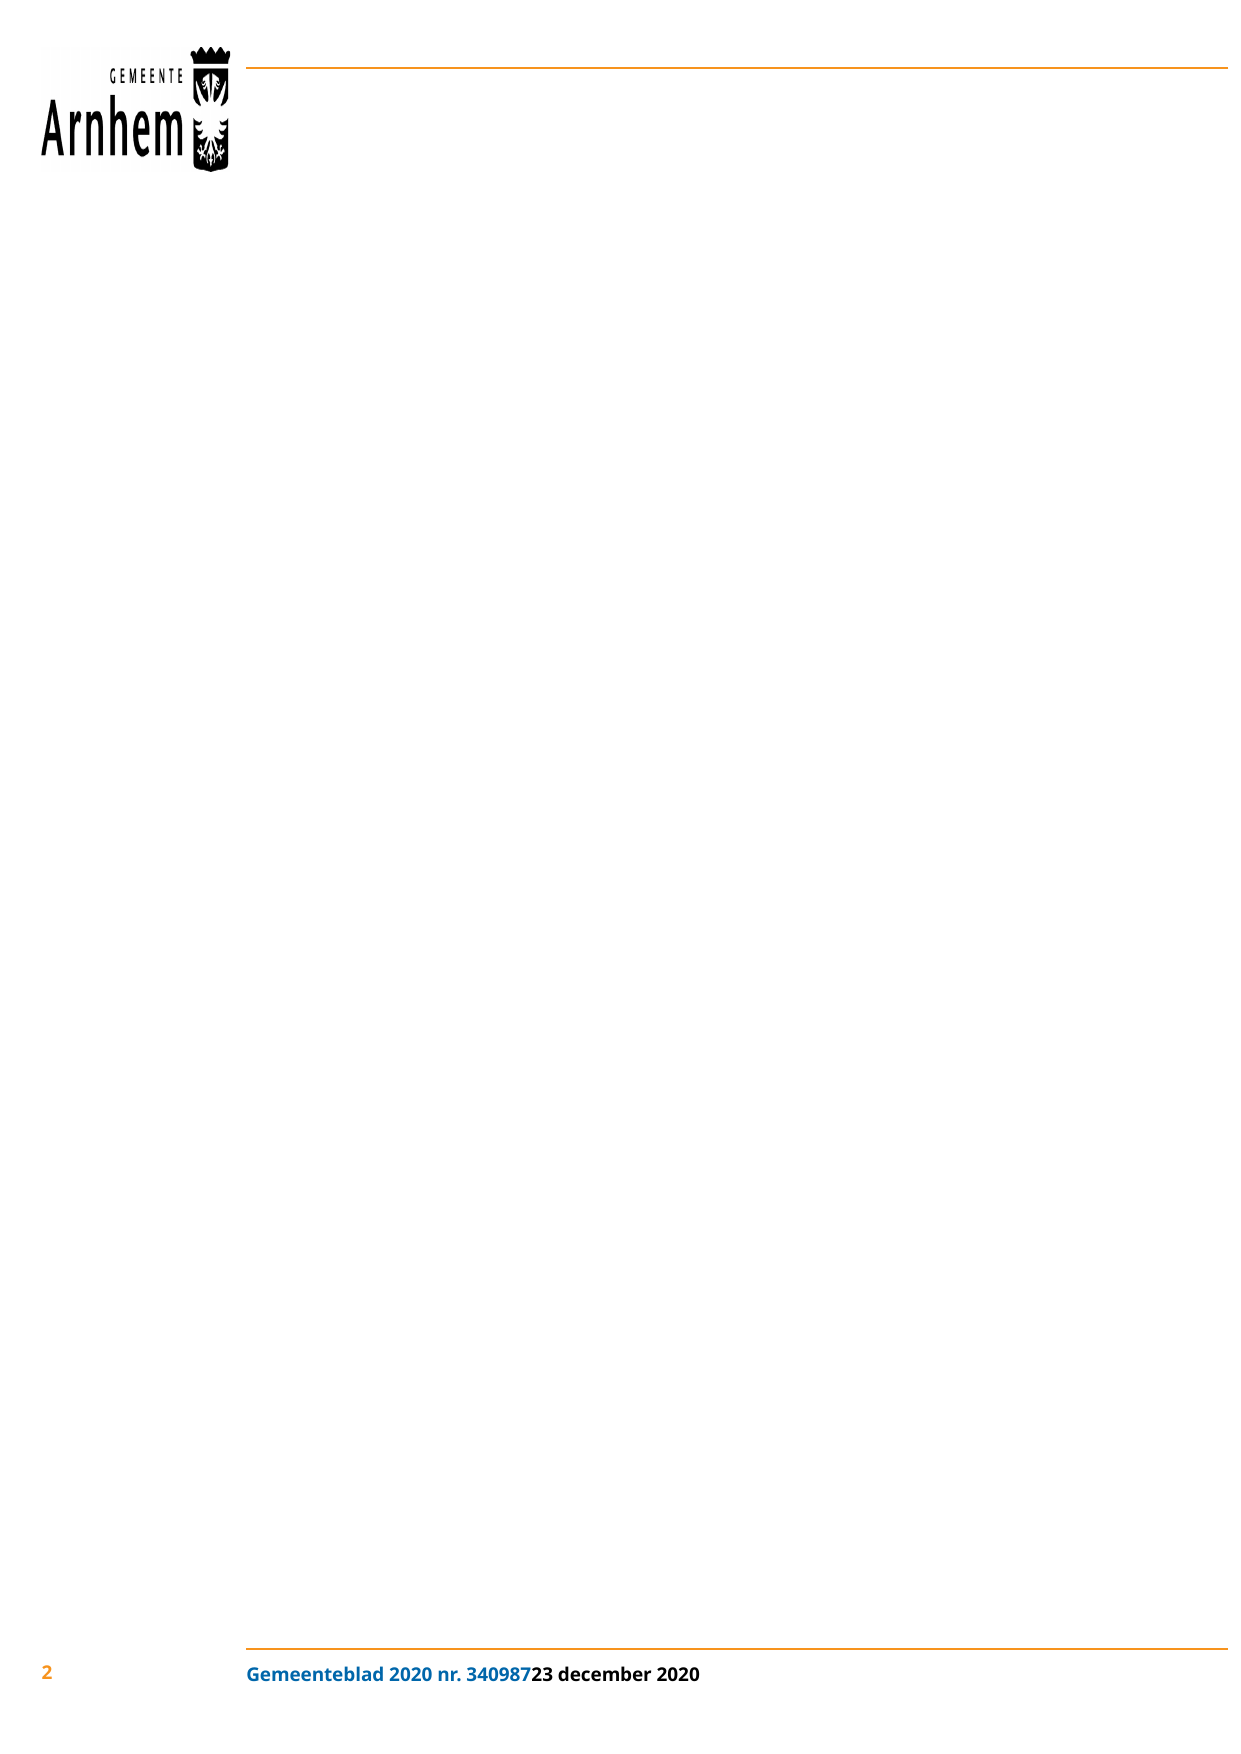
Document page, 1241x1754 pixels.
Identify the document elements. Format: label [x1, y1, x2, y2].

picture [41, 47, 231, 172]
